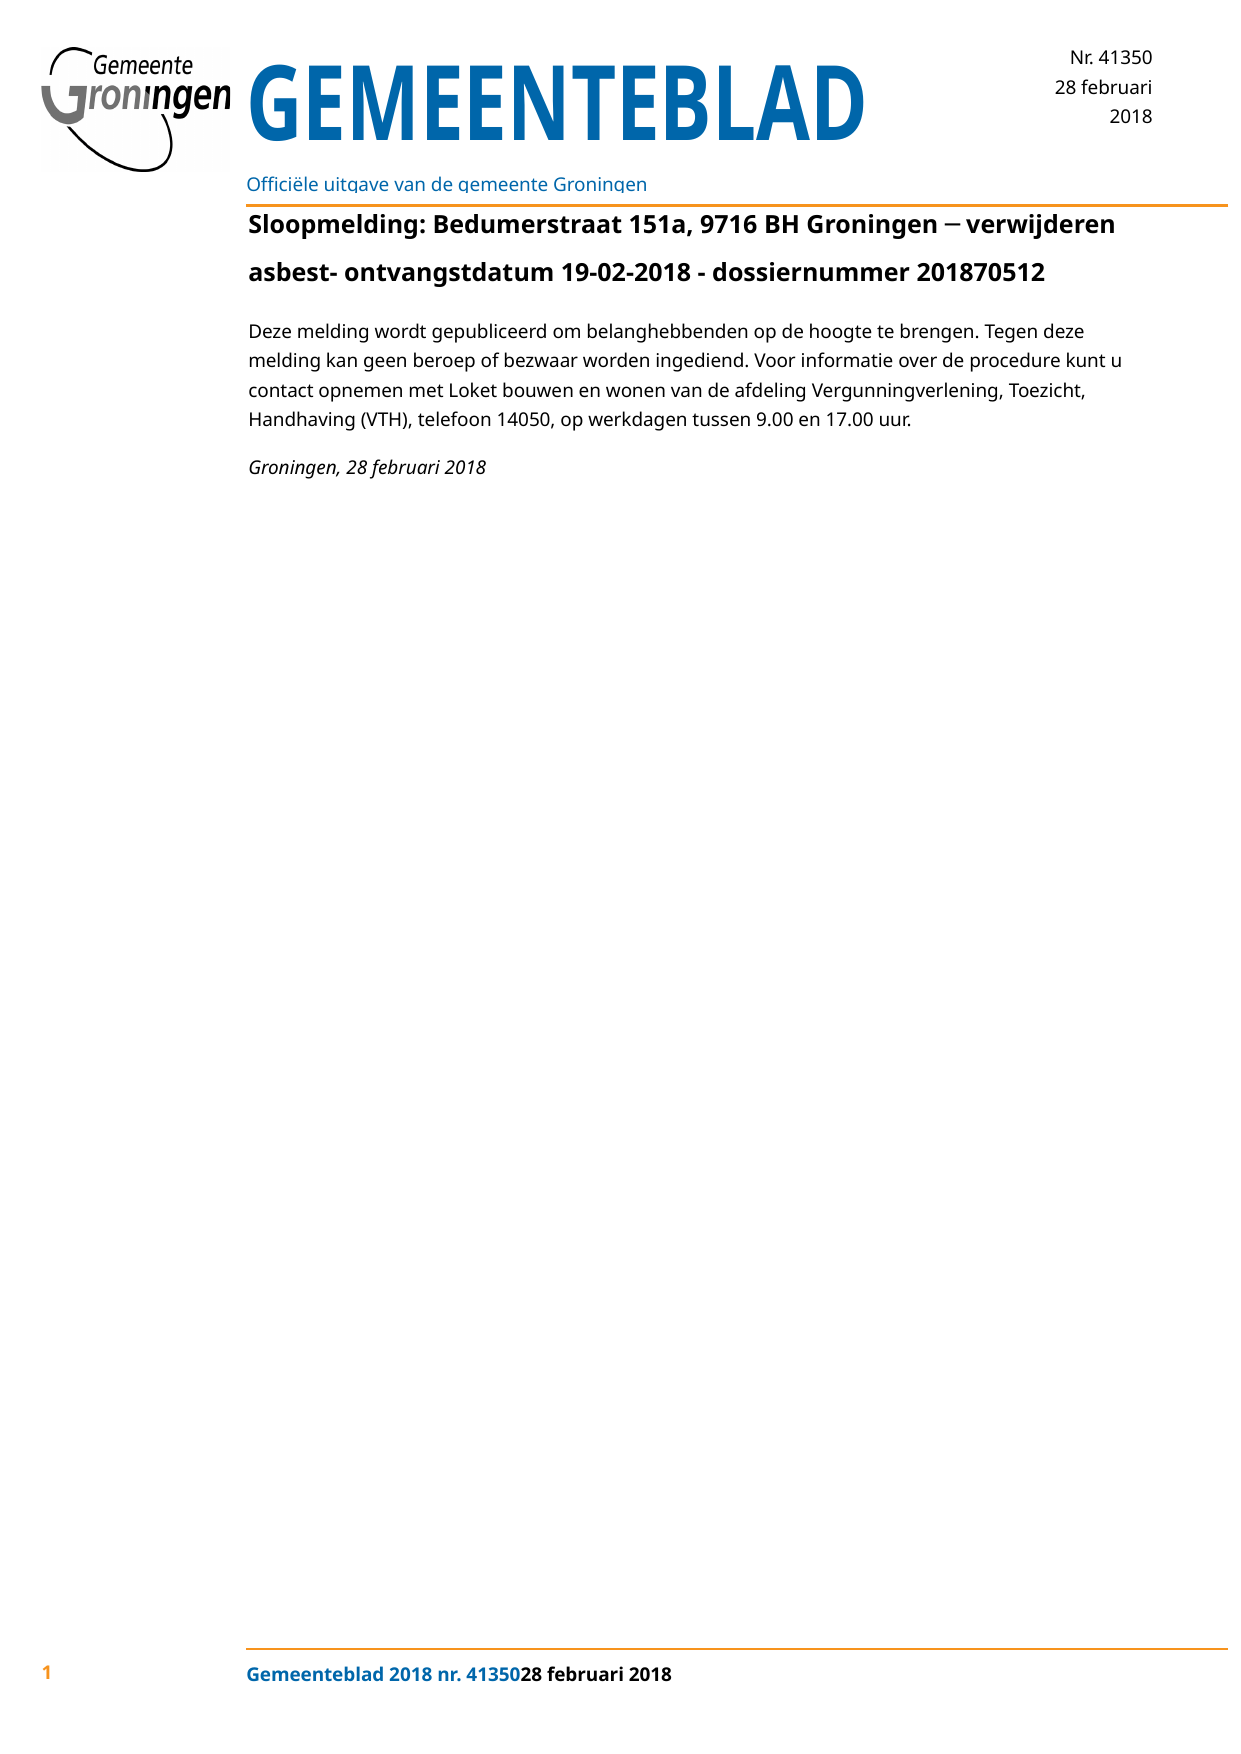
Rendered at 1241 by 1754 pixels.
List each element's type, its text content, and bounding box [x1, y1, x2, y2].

text Groningen, 28 februari 2018 [248, 454, 1152, 480]
text Sloopmelding: Bedumerstraat 151a, 9716 BH Groningen ─ verwijderen asbest- ontvangstdatum 19-02-2018 - dossiernummer 201870512 [248, 207, 1152, 288]
text Deze melding wordt gepubliceerd om belanghebbenden op de hoogte te brengen. Tegen deze melding kan geen beroep of bezwaar worden ingediend. Voor informatie over de procedure kunt u contact opnemen met Loket bouwen en wonen van de afdeling Vergunningverlening, Toezicht, Handhaving (VTH), telefoon 14050, op werkdagen tussen 9.00 en 17.00 uur. [248, 318, 1152, 432]
picture [41, 47, 231, 172]
